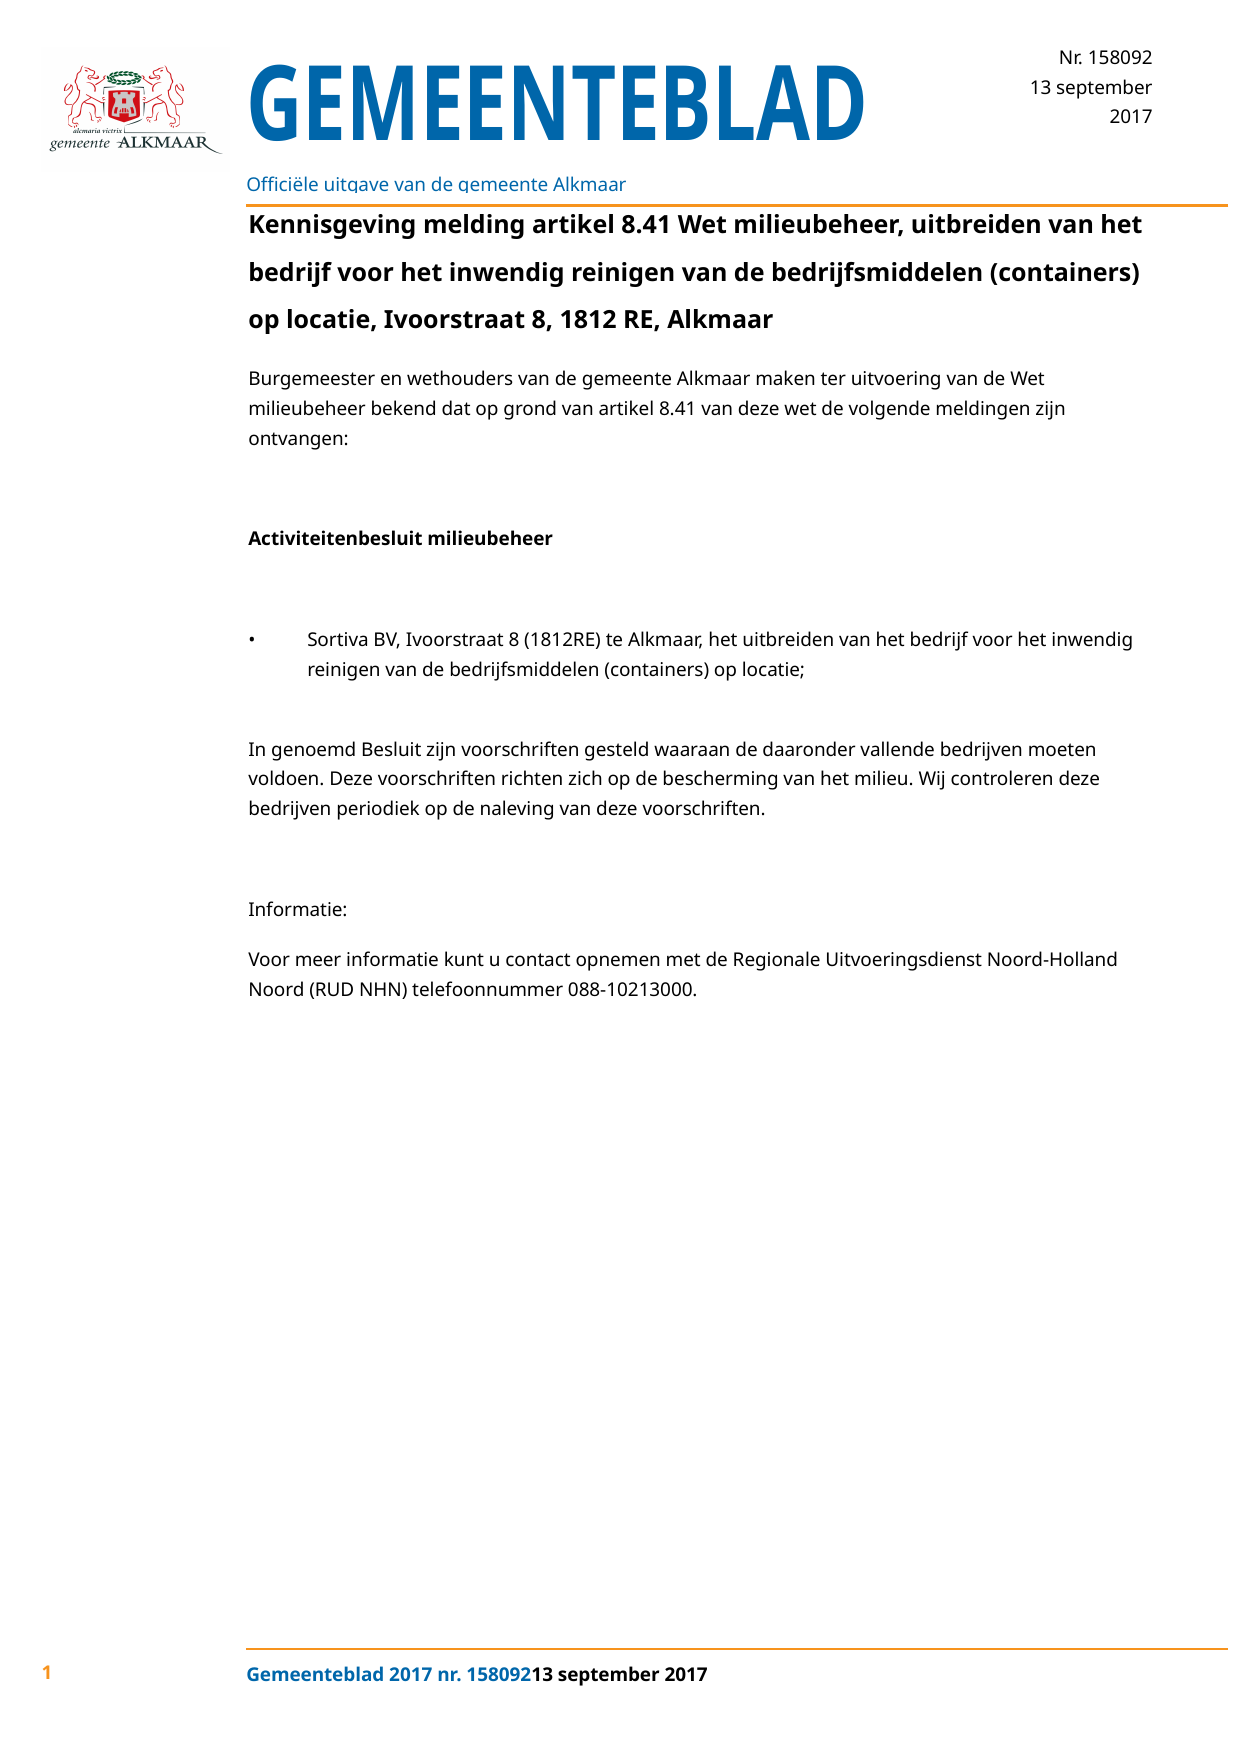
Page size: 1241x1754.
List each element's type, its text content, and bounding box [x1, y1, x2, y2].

text Burgemeester en wethouders van de gemeente Alkmaar maken ter uitvoering van de Wet milieubeheer bekend dat op grond van artikel 8.41 van deze wet de volgende meldingen zijn ontvangen: [248, 366, 1152, 450]
text Activiteitenbesluit milieubeheer [248, 526, 1152, 551]
text In genoemd Besluit zijn voorschriften gesteld waaraan de daaronder vallende bedrijven moeten voldoen. Deze voorschriften richten zich op de bescherming van het milieu. Wij controleren deze bedrijven periodiek op de naleving van deze voorschriften. [248, 736, 1152, 821]
text Kennisgeving melding artikel 8.41 Wet milieubeheer, uitbreiden van het bedrijf voor het inwendig reinigen van de bedrijfsmiddelen (containers) op locatie, Ivoorstraat 8, 1812 RE, Alkmaar [248, 207, 1152, 336]
picture [41, 47, 231, 172]
text Voor meer informatie kunt u contact opnemen met de Regionale Uitvoeringsdienst Noord-Holland Noord (RUD NHN) telefoonnummer 088-10213000. [248, 946, 1152, 1002]
text Informatie: [248, 896, 1152, 922]
list Sortiva BV, Ivoorstraat 8 (1812RE) te Alkmaar, het uitbreiden van het bedrijf voor het inwendig reinigen van de bedrijfsmiddelen (containers) op locatie; [248, 626, 1152, 682]
